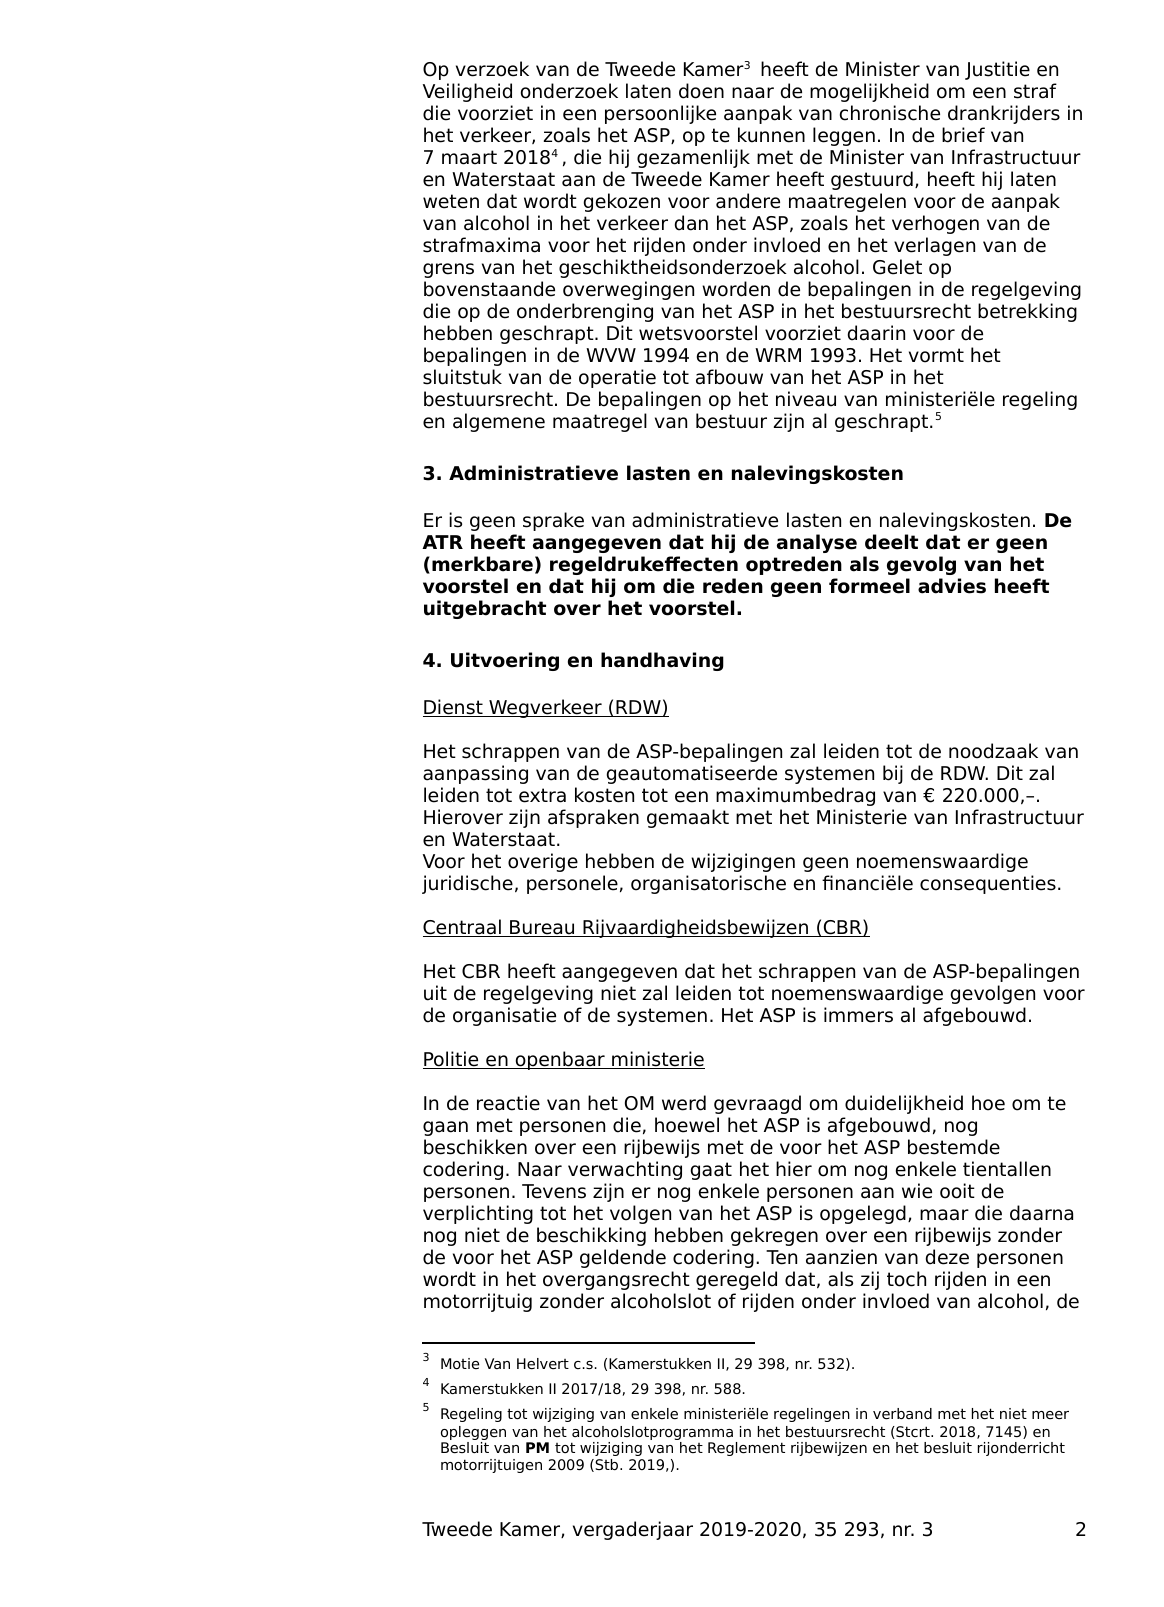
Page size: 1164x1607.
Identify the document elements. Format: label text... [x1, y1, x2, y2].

subtitle Dienst Wegverkeer (RDW) [422, 697, 1087, 718]
text Motie Van Helvert c.s. (Kamerstukken II, 29 398, nr. 532). [422, 1352, 1087, 1374]
subtitle 4. Uitvoering en handhaving [422, 649, 1087, 672]
text Kamerstukken II 2017/18, 29 398, nr. 588. [422, 1377, 1087, 1399]
text Voor het overige hebben de wijzigingen geen noemenswaardige juridische, personele, organisatorische en financiële consequenties. [422, 851, 1087, 894]
subtitle Centraal Bureau Rijvaardigheidsbewijzen (CBR) [422, 917, 1087, 939]
text Het CBR heeft aangegeven dat het schrappen van de ASP-bepalingen uit de regelgeving niet zal leiden tot noemenswaardige gevolgen voor de organisatie of de systemen. Het ASP is immers al afgebouwd. [422, 961, 1087, 1027]
text Regeling tot wijziging van enkele ministeriële regelingen in verband met het niet meer opleggen van het alcoholslotprogramma in het bestuursrecht (Stcrt. 2018, 7145) en Besluit van PM tot wijziging van het Reglement rijbewijzen en het besluit rijonderricht motorrijtuigen 2009 (Stb. 2019,). [422, 1402, 1087, 1474]
subtitle 3. Administratieve lasten en nalevingskosten [422, 463, 1087, 485]
text Er is geen sprake van administratieve lasten en nalevingskosten. De ATR heeft aangegeven dat hij de analyse deelt dat er geen (merkbare) regeldrukeffecten optreden als gevolg van het voorstel en dat hij om die reden geen formeel advies heeft uitgebracht over het voorstel. [422, 510, 1087, 619]
text Het schrappen van de ASP-bepalingen zal leiden tot de noodzaak van aanpassing van de geautomatiseerde systemen bij de RDW. Dit zal leiden tot extra kosten tot een maximumbedrag van € 220.000,–. Hierover zijn afspraken gemaakt met het Ministerie van Infrastructuur en Waterstaat. [422, 741, 1087, 851]
text Op verzoek van de Tweede Kamer heeft de Minister van Justitie en Veiligheid onderzoek laten doen naar de mogelijkheid om een straf die voorziet in een persoonlijke aanpak van chronische drankrijders in het verkeer, zoals het ASP, op te kunnen leggen. In de brief van 7 maart 2018, die hij gezamenlijk met de Minister van Infrastructuur en Waterstaat aan de Tweede Kamer heeft gestuurd, heeft hij laten weten dat wordt gekozen voor andere maatregelen voor de aanpak van alcohol in het verkeer dan het ASP, zoals het verhogen van de strafmaxima voor het rijden onder invloed en het verlagen van de grens van het geschiktheidsonderzoek alcohol. Gelet op bovenstaande overwegingen worden de bepalingen in de regelgeving die op de onderbrenging van het ASP in het bestuursrecht betrekking hebben geschrapt. Dit wetsvoorstel voorziet daarin voor de bepalingen in de WVW 1994 en de WRM 1993. Het vormt het sluitstuk van de operatie tot afbouw van het ASP in het bestuursrecht. De bepalingen op het niveau van ministeriële regeling en algemene maatregel van bestuur zijn al geschrapt. [422, 59, 1087, 433]
subtitle Politie en openbaar ministerie [422, 1049, 1087, 1071]
text In de reactie van het OM werd gevraagd om duidelijkheid hoe om te gaan met personen die, hoewel het ASP is afgebouwd, nog beschikken over een rijbewijs met de voor het ASP bestemde codering. Naar verwachting gaat het hier om nog enkele tientallen personen. Tevens zijn er nog enkele personen aan wie ooit de verplichting tot het volgen van het ASP is opgelegd, maar die daarna nog niet de beschikking hebben gekregen over een rijbewijs zonder de voor het ASP geldende codering. Ten aanzien van deze personen wordt in het overgangsrecht geregeld dat, als zij toch rijden in een motorrijtuig zonder alcoholslot of rijden onder invloed van alcohol, de [422, 1093, 1087, 1313]
